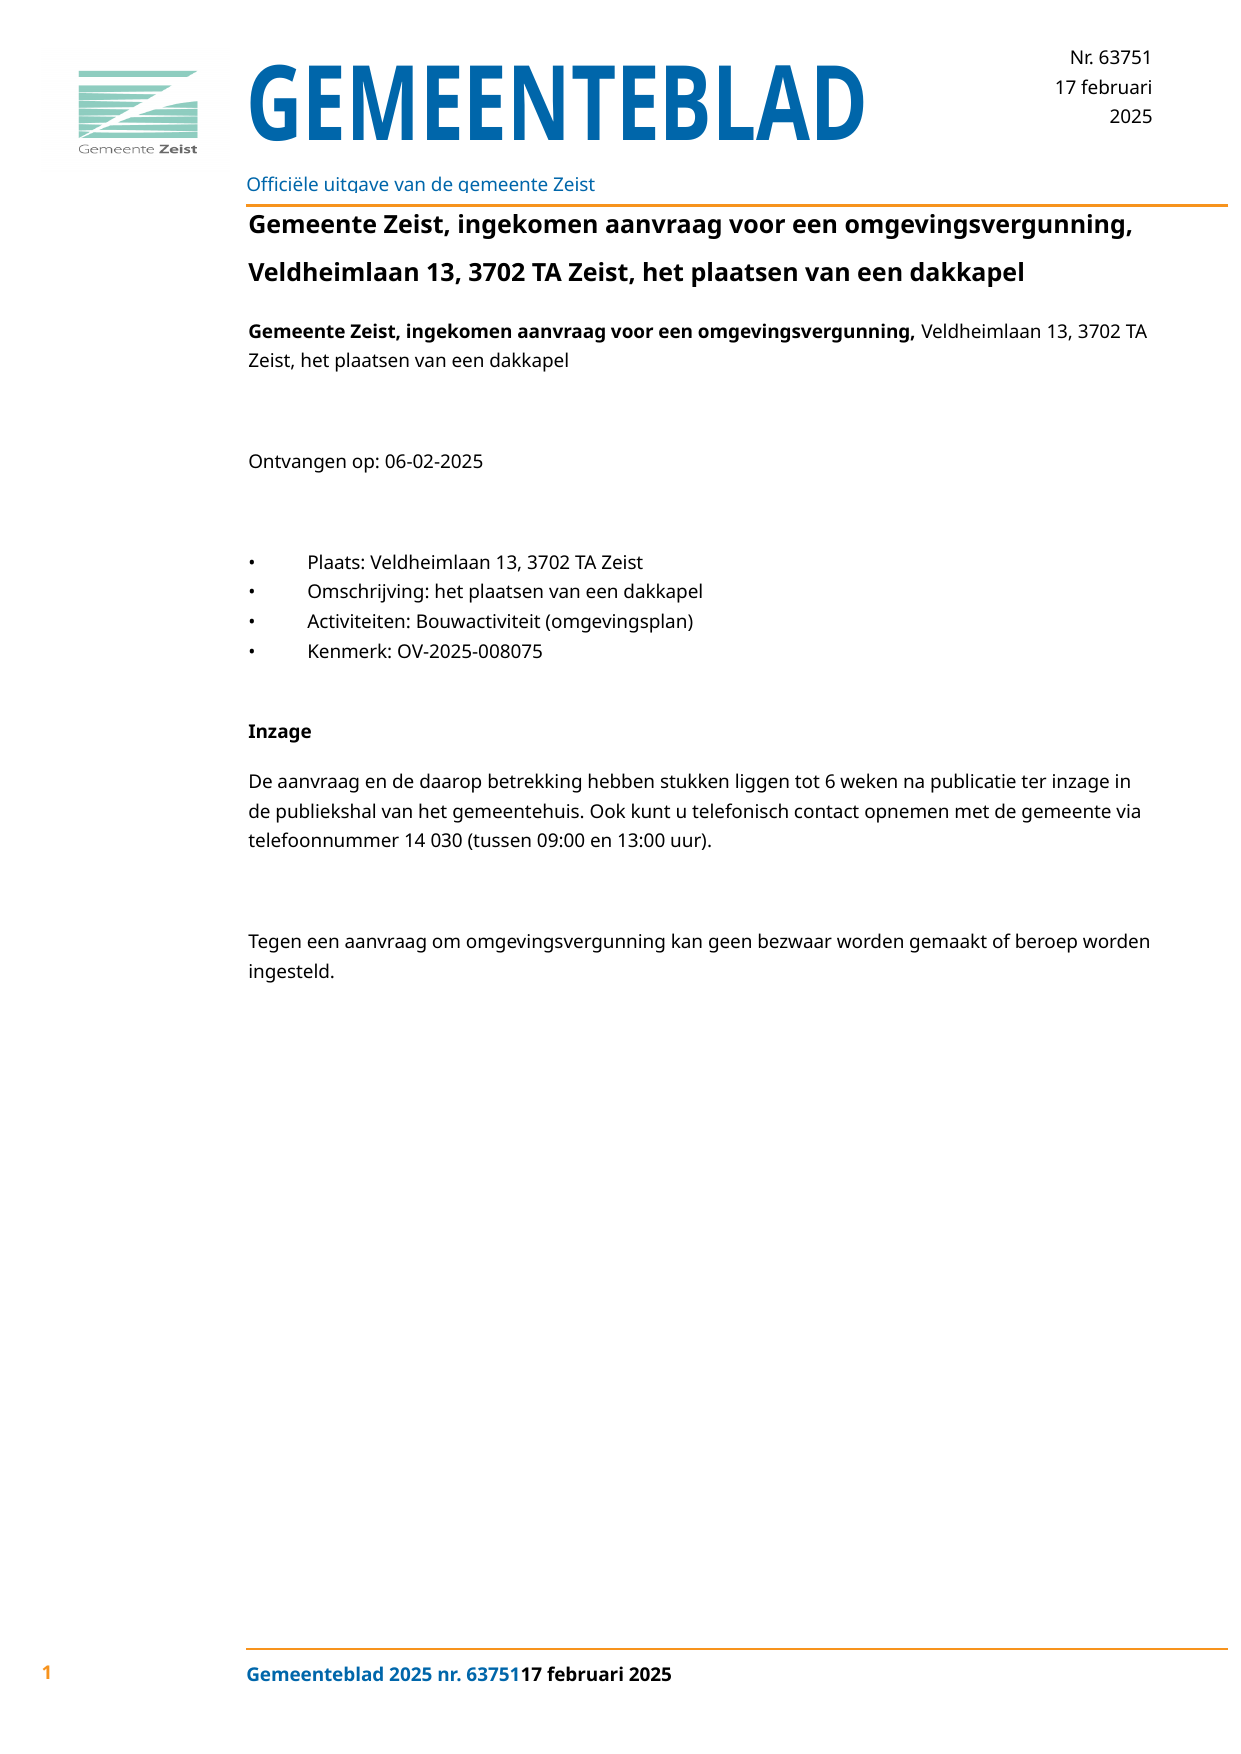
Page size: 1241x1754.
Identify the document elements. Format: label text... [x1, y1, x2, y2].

picture [41, 47, 231, 172]
text Gemeente Zeist, ingekomen aanvraag voor een omgevingsvergunning, Veldheimlaan 13, 3702 TA Zeist, het plaatsen van een dakkapel [248, 207, 1152, 288]
text Inzage [248, 718, 1152, 744]
list Activiteiten: Bouwactiviteit (omgevingsplan) [248, 608, 1152, 634]
list Kenmerk: OV-2025-008075 [248, 638, 1152, 664]
list Plaats: Veldheimlaan 13, 3702 TA Zeist [248, 549, 1152, 575]
text Ontvangen op: 06-02-2025 [248, 448, 1152, 474]
list Omschrijving: het plaatsen van een dakkapel [248, 579, 1152, 604]
text Tegen een aanvraag om omgevingsvergunning kan geen bezwaar worden gemaakt of beroep worden ingesteld. [248, 928, 1152, 984]
text Gemeente Zeist, ingekomen aanvraag voor een omgevingsvergunning, Veldheimlaan 13, 3702 TA Zeist, het plaatsen van een dakkapel [248, 318, 1152, 373]
text De aanvraag en de daarop betrekking hebben stukken liggen tot 6 weken na publicatie ter inzage in de publiekshal van het gemeentehuis. Ook kunt u telefonisch contact opnemen met de gemeente via telefoonnummer 14 030 (tussen 09:00 en 13:00 uur). [248, 768, 1152, 853]
